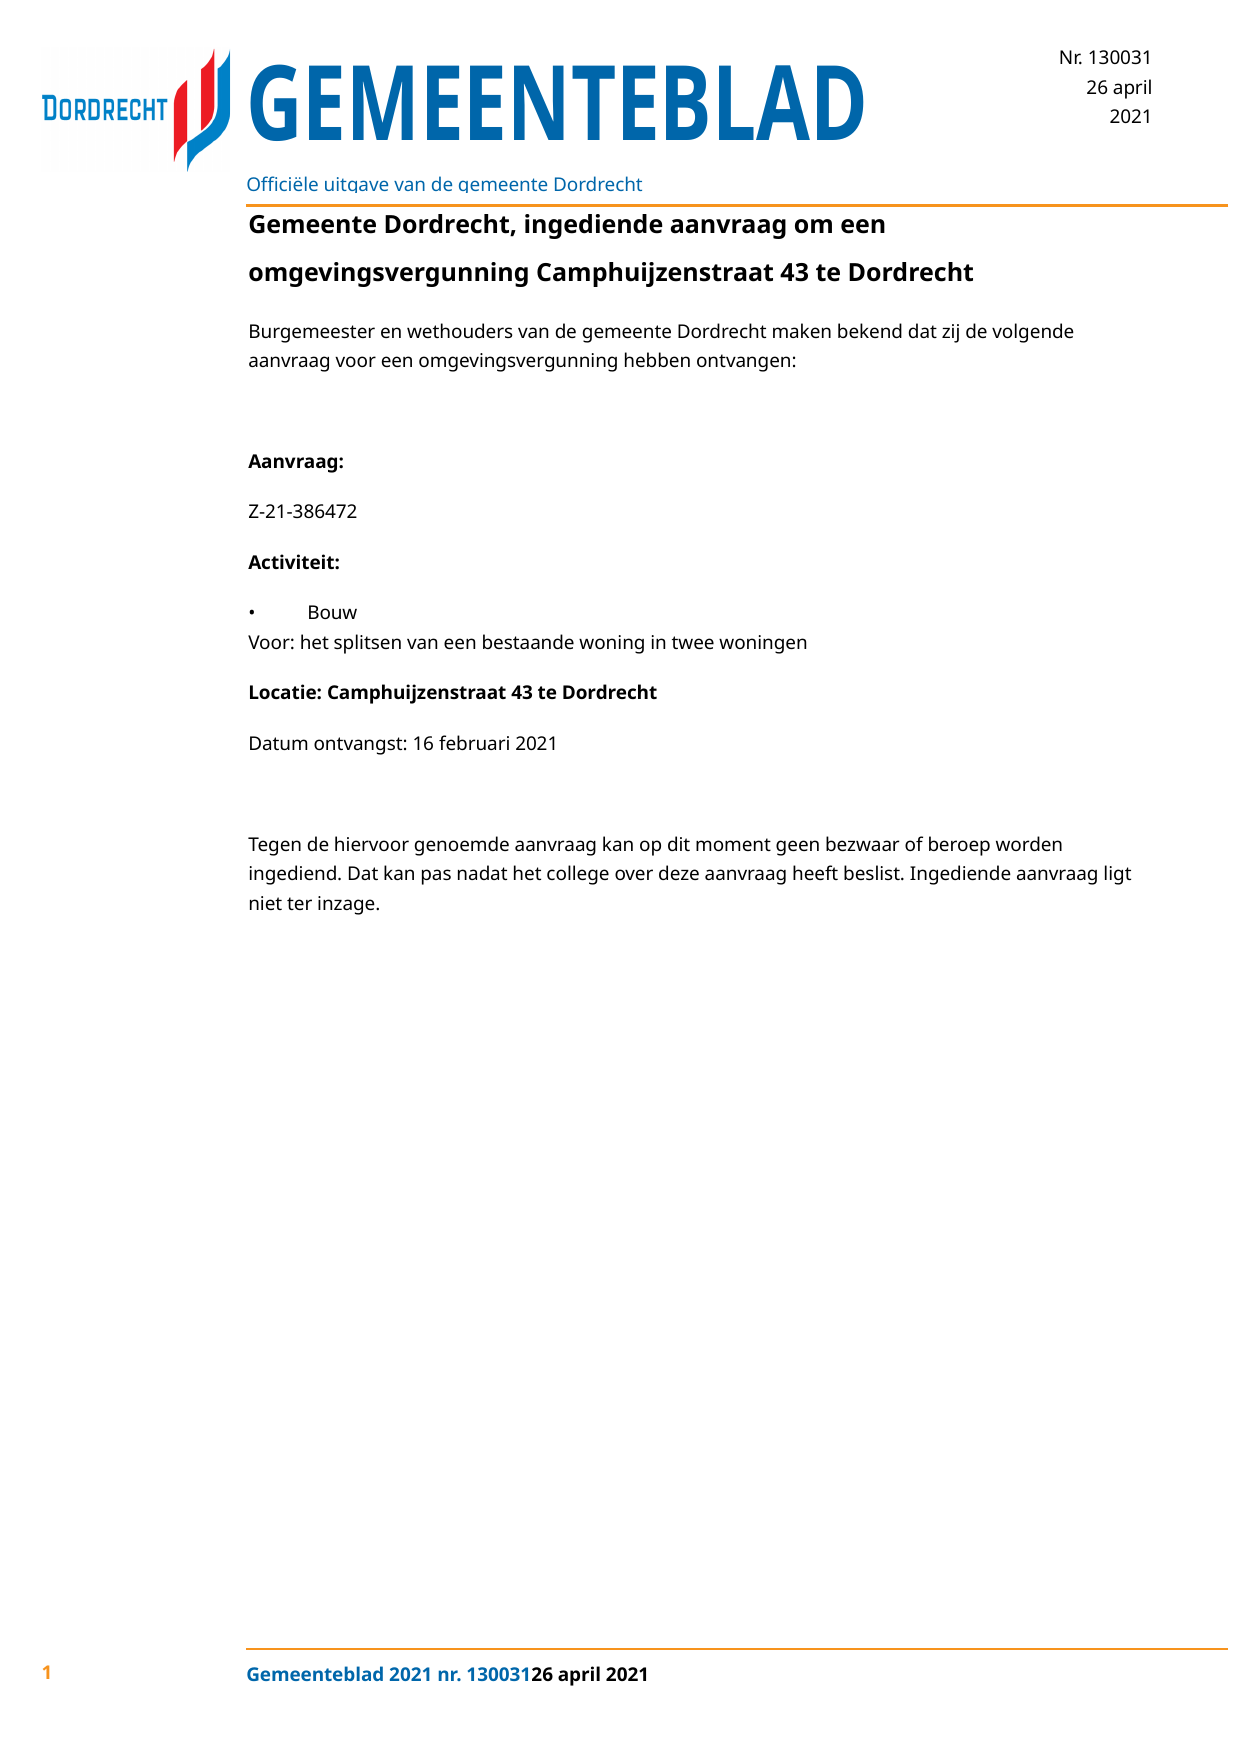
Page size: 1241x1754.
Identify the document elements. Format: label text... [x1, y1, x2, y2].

text Burgemeester en wethouders van de gemeente Dordrecht maken bekend dat zij de volgende aanvraag voor een omgevingsvergunning hebben ontvangen: [248, 318, 1152, 373]
text Tegen de hiervoor genoemde aanvraag kan op dit moment geen bezwaar of beroep worden ingediend. Dat kan pas nadat het college over deze aanvraag heeft beslist. Ingediende aanvraag ligt niet ter inzage. [248, 831, 1152, 916]
text Voor: het splitsen van een bestaande woning in twee woningen [248, 629, 1152, 655]
text Gemeente Dordrecht, ingediende aanvraag om een omgevingsvergunning Camphuijzenstraat 43 te Dordrecht [248, 207, 1152, 288]
text Activiteit: [248, 549, 1152, 575]
list Bouw [248, 599, 1152, 625]
text Datum ontvangst: 16 februari 2021 [248, 730, 1152, 756]
picture [41, 47, 231, 172]
text Z-21-386472 [248, 499, 1152, 524]
text Aanvraag: [248, 448, 1152, 474]
text Locatie: Camphuijzenstraat 43 te Dordrecht [248, 679, 1152, 705]
